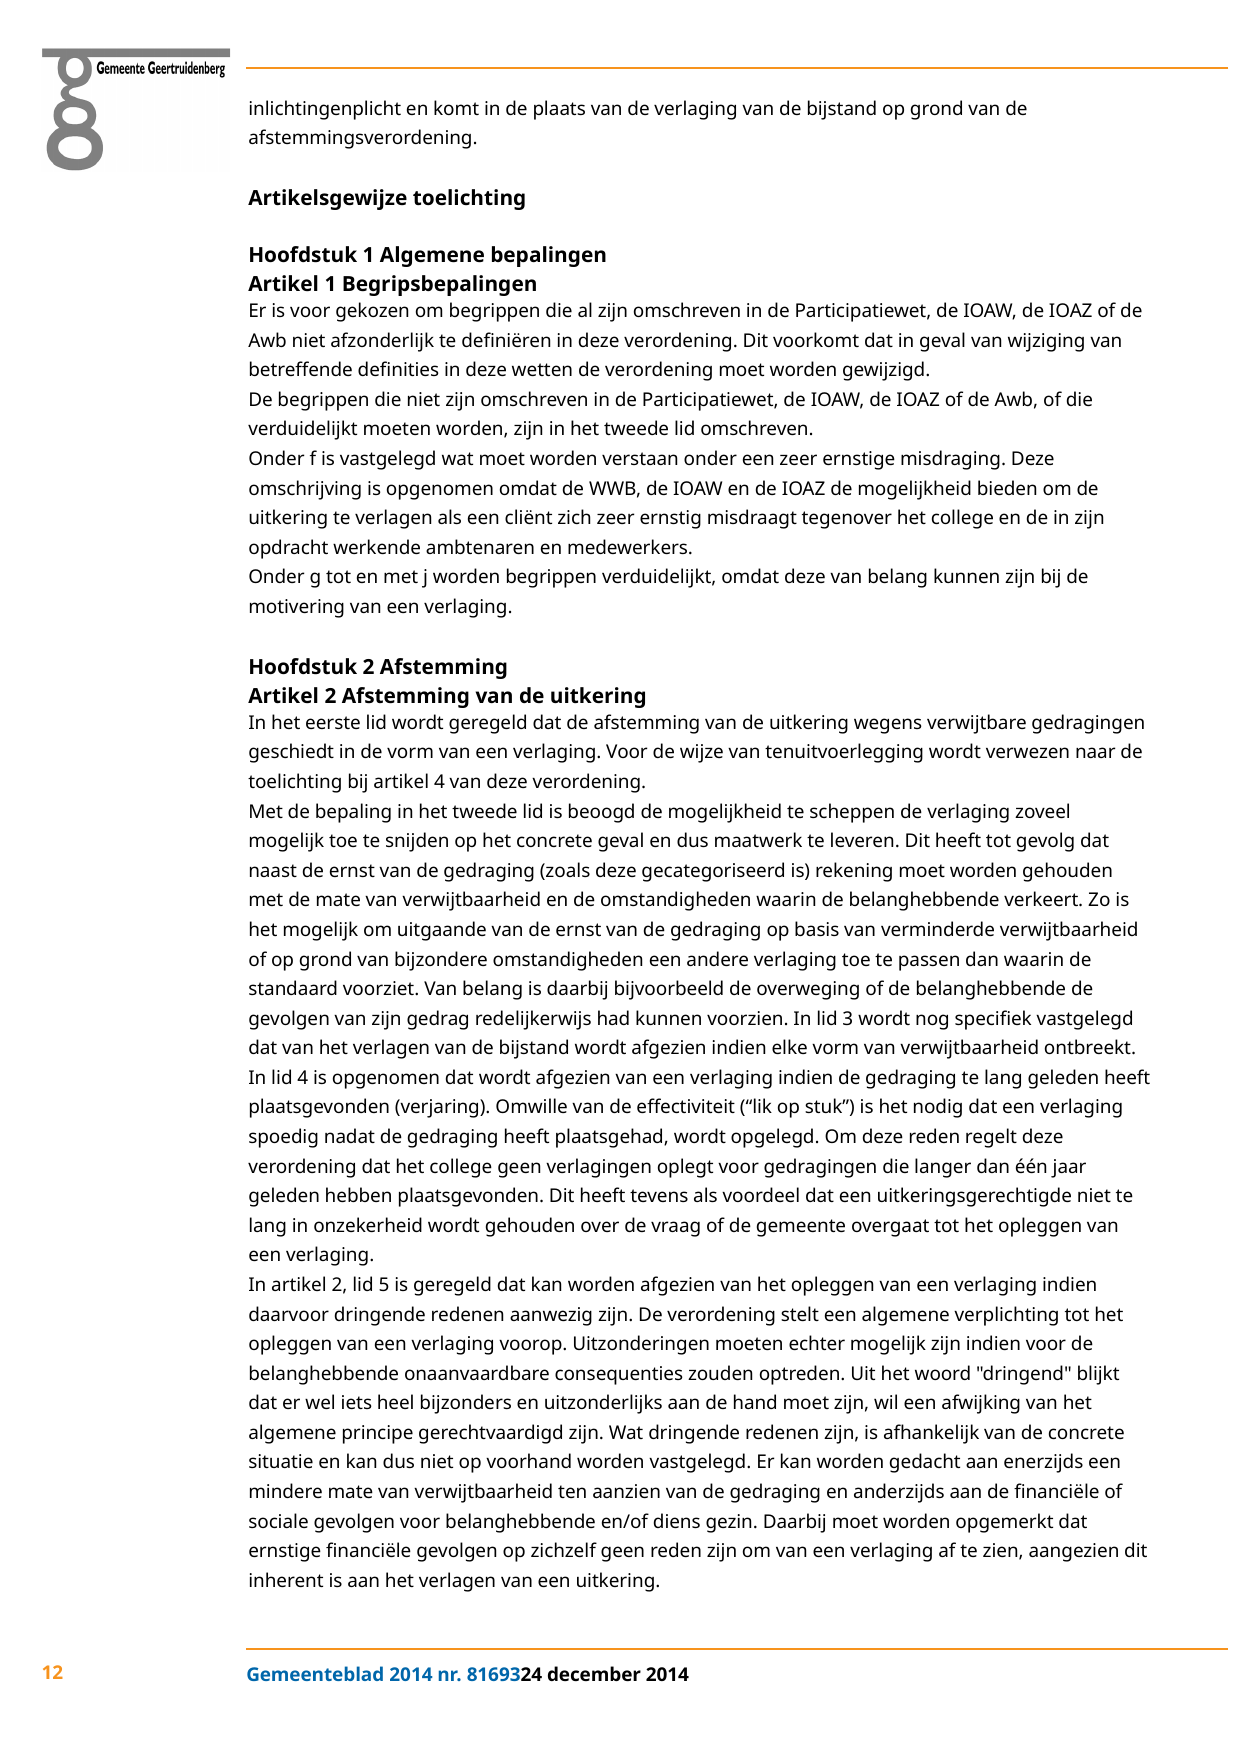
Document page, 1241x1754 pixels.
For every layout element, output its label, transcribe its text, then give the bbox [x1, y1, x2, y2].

text Er is voor gekozen om begrippen die al zijn omschreven in de Participatiewet, de IOAW, de IOAZ of de Awb niet afzonderlijk te definiëren in deze verordening. Dit voorkomt dat in geval van wijziging van betreffende definities in deze wetten de verordening moet worden gewijzigd. [248, 297, 1152, 382]
text De begrippen die niet zijn omschreven in de Participatiewet, de IOAW, de IOAZ of de Awb, of die verduidelijkt moeten worden, zijn in het tweede lid omschreven. [248, 386, 1152, 441]
text Artikel 2 Afstemming van de uitkering [248, 681, 1152, 709]
picture [41, 47, 231, 172]
text Met de bepaling in het tweede lid is beoogd de mogelijkheid te scheppen de verlaging zoveel mogelijk toe te snijden op het concrete geval en dus maatwerk te leveren. Dit heeft tot gevolg dat naast de ernst van de gedraging (zoals deze gecategoriseerd is) rekening moet worden gehouden met de mate van verwijtbaarheid en de omstandigheden waarin de belanghebbende verkeert. Zo is het mogelijk om uitgaande van de ernst van de gedraging op basis van verminderde verwijtbaarheid of op grond van bijzondere omstandigheden een andere verlaging toe te passen dan waarin de standaard voorziet. Van belang is daarbij bijvoorbeeld de overweging of de belanghebbende de gevolgen van zijn gedrag redelijkerwijs had kunnen voorzien. In lid 3 wordt nog specifiek vastgelegd dat van het verlagen van de bijstand wordt afgezien indien elke vorm van verwijtbaarheid ontbreekt. [248, 798, 1152, 1060]
text Artikel 1 Begripsbepalingen [248, 269, 1152, 297]
text Hoofdstuk 2 Afstemming [248, 652, 1152, 681]
text In lid 4 is opgenomen dat wordt afgezien van een verlaging indien de gedraging te lang geleden heeft plaatsgevonden (verjaring). Omwille van de effectiviteit (“lik op stuk”) is het nodig dat een verlaging spoedig nadat de gedraging heeft plaatsgehad, wordt opgelegd. Om deze reden regelt deze verordening dat het college geen verlagingen oplegt voor gedragingen die langer dan één jaar geleden hebben plaatsgevonden. Dit heeft tevens als voordeel dat een uitkeringsgerechtigde niet te lang in onzekerheid wordt gehouden over de vraag of de gemeente overgaat tot het opleggen van een verlaging. [248, 1064, 1152, 1267]
text Onder f is vastgelegd wat moet worden verstaan onder een zeer ernstige misdraging. Deze omschrijving is opgenomen omdat de WWB, de IOAW en de IOAZ de mogelijkheid bieden om de uitkering te verlagen als een cliënt zich zeer ernstig misdraagt tegenover het college en de in zijn opdracht werkende ambtenaren en medewerkers. [248, 445, 1152, 560]
text Onder g tot en met j worden begrippen verduidelijkt, omdat deze van belang kunnen zijn bij de motivering van een verlaging. [248, 563, 1152, 619]
text In het eerste lid wordt geregeld dat de afstemming van de uitkering wegens verwijtbare gedragingen geschiedt in de vorm van een verlaging. Voor de wijze van tenuitvoerlegging wordt verwezen naar de toelichting bij artikel 4 van deze verordening. [248, 709, 1152, 794]
text In artikel 2, lid 5 is geregeld dat kan worden afgezien van het opleggen van een verlaging indien daarvoor dringende redenen aanwezig zijn. De verordening stelt een algemene verplichting tot het opleggen van een verlaging voorop. Uitzonderingen moeten echter mogelijk zijn indien voor de belanghebbende onaanvaardbare consequenties zouden optreden. Uit het woord "dringend" blijkt dat er wel iets heel bijzonders en uitzonderlijks aan de hand moet zijn, wil een afwijking van het algemene principe gerechtvaardigd zijn. Wat dringende redenen zijn, is afhankelijk van de concrete situatie en kan dus niet op voorhand worden vastgelegd. Er kan worden gedacht aan enerzijds een mindere mate van verwijtbaarheid ten aanzien van de gedraging en anderzijds aan de financiële of sociale gevolgen voor belanghebbende en/of diens gezin. Daarbij moet worden opgemerkt dat ernstige financiële gevolgen op zichzelf geen reden zijn om van een verlaging af te zien, aangezien dit inherent is aan het verlagen van een uitkering. [248, 1271, 1152, 1593]
text inlichtingenplicht en komt in de plaats van de verlaging van de bijstand op grond van de afstemmingsverordening. [248, 95, 1152, 150]
text Artikelsgewijze toelichting [248, 183, 1152, 212]
text Hoofdstuk 1 Algemene bepalingen [248, 240, 1152, 269]
